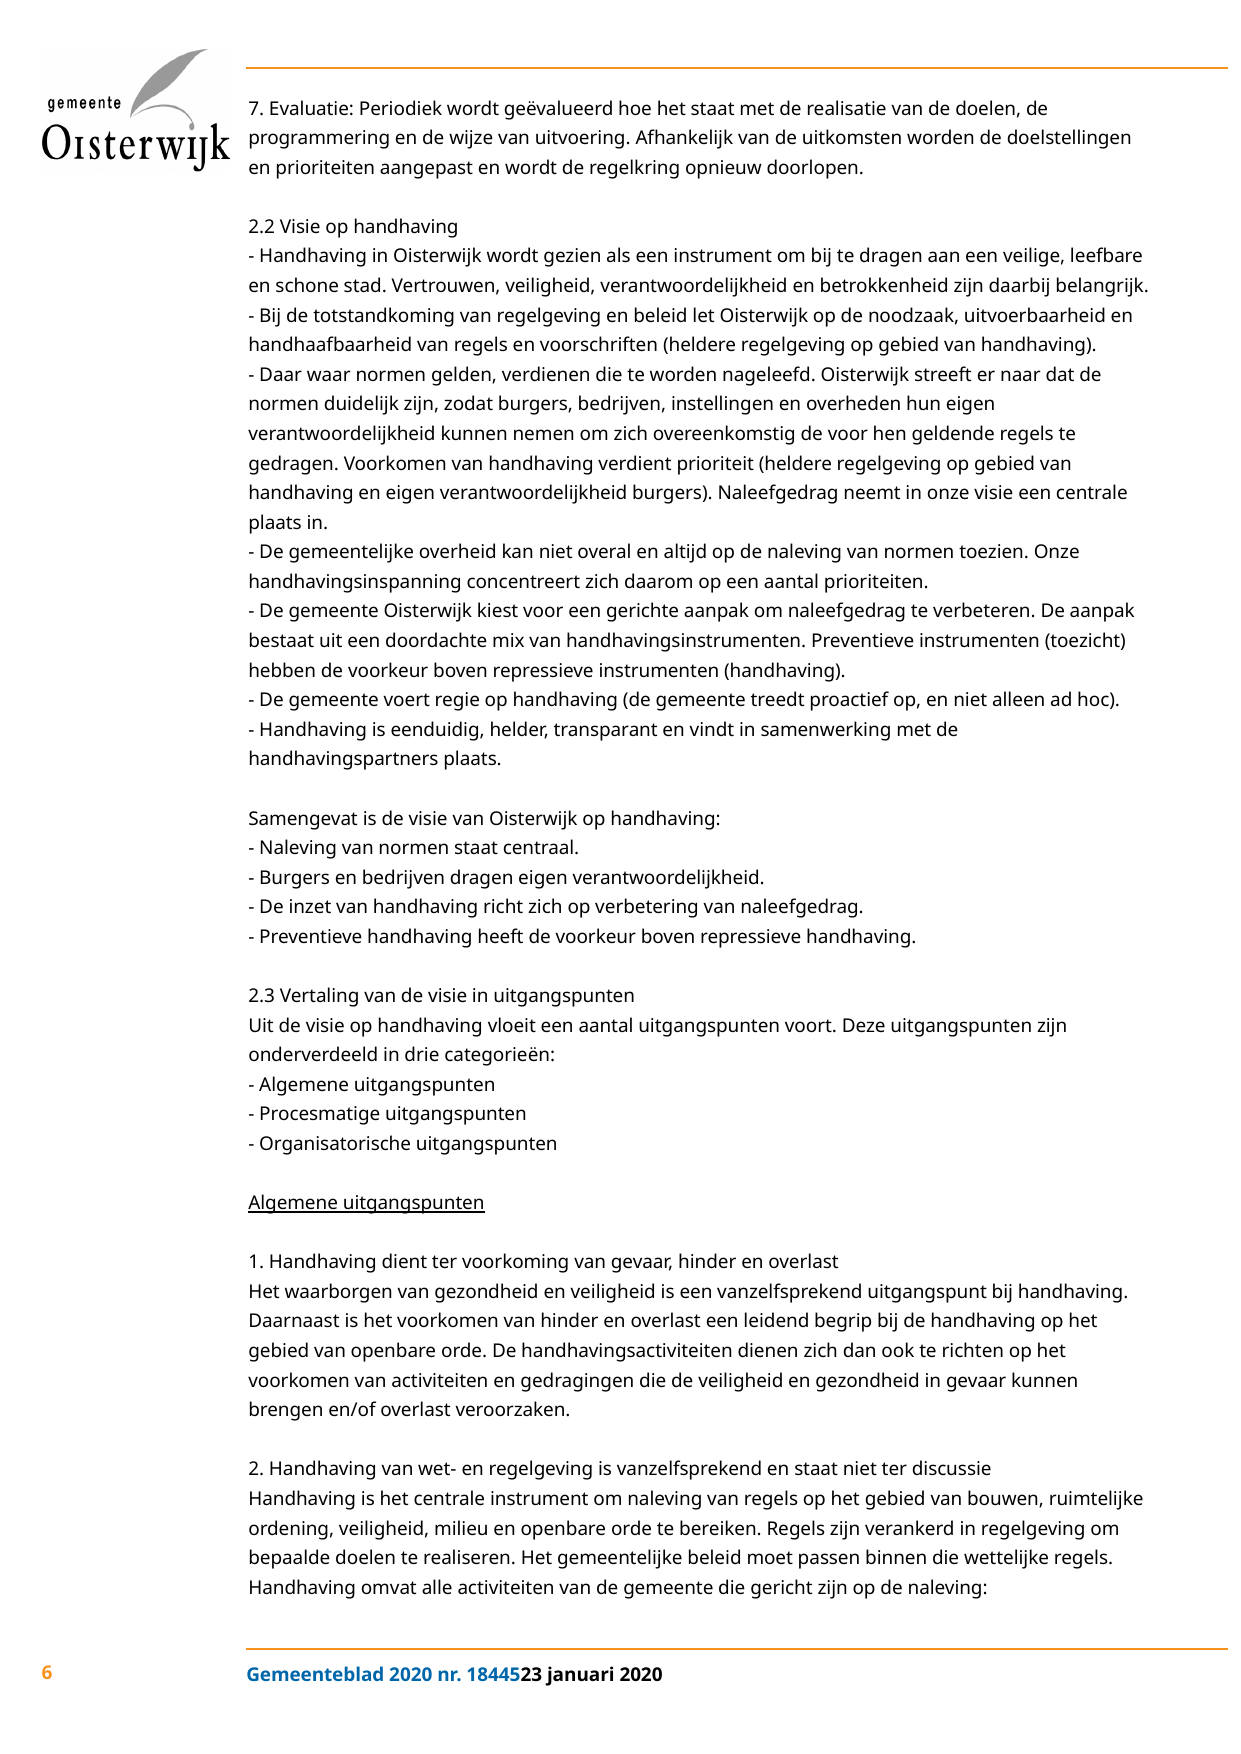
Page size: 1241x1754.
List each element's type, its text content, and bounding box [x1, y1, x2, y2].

text - De gemeentelijke overheid kan niet overal en altijd op de naleving van normen toezien. Onze handhavingsinspanning concentreert zich daarom op een aantal prioriteiten. [248, 538, 1152, 594]
text Het waarborgen van gezondheid en veiligheid is een vanzelfsprekend uitgangspunt bij handhaving. Daarnaast is het voorkomen van hinder en overlast een leidend begrip bij de handhaving op het gebied van openbare orde. De handhavingsactiviteiten dienen zich dan ook te richten op het voorkomen van activiteiten en gedragingen die de veiligheid en gezondheid in gevaar kunnen brengen en/of overlast veroorzaken. [248, 1278, 1152, 1422]
picture [41, 47, 231, 172]
text Samengevat is de visie van Oisterwijk op handhaving: [248, 805, 1152, 831]
text 7. Evaluatie: Periodiek wordt geëvalueerd hoe het staat met de realisatie van de doelen, de programmering en de wijze van uitvoering. Afhankelijk van de uitkomsten worden de doelstellingen en prioriteiten aangepast en wordt de regelkring opnieuw doorlopen. [248, 95, 1152, 180]
text 2.2 Visie op handhaving [248, 213, 1152, 239]
text - Preventieve handhaving heeft de voorkeur boven repressieve handhaving. [248, 923, 1152, 949]
text - De gemeente voert regie op handhaving (de gemeente treedt proactief op, en niet alleen ad hoc). [248, 686, 1152, 712]
text - Algemene uitgangspunten [248, 1071, 1152, 1097]
text Handhaving omvat alle activiteiten van de gemeente die gericht zijn op de naleving: [248, 1574, 1152, 1600]
text Handhaving is het centrale instrument om naleving van regels op het gebied van bouwen, ruimtelijke ordening, veiligheid, milieu en openbare orde te bereiken. Regels zijn verankerd in regelgeving om bepaalde doelen te realiseren. Het gemeentelijke beleid moet passen binnen die wettelijke regels. [248, 1485, 1152, 1570]
text Uit de visie op handhaving vloeit een aantal uitgangspunten voort. Deze uitgangspunten zijn onderverdeeld in drie categorieën: [248, 1012, 1152, 1067]
text - De inzet van handhaving richt zich op verbetering van naleefgedrag. [248, 893, 1152, 919]
text 2. Handhaving van wet- en regelgeving is vanzelfsprekend en staat niet ter discussie [248, 1456, 1152, 1481]
text - Procesmatige uitgangspunten [248, 1101, 1152, 1126]
text - Naleving van normen staat centraal. [248, 834, 1152, 860]
text Algemene uitgangspunten [248, 1189, 1152, 1215]
text - Bij de totstandkoming van regelgeving en beleid let Oisterwijk op de noodzaak, uitvoerbaarheid en handhaafbaarheid van regels en voorschriften (heldere regelgeving op gebied van handhaving). [248, 302, 1152, 357]
text - Burgers en bedrijven dragen eigen verantwoordelijkheid. [248, 864, 1152, 890]
text 1. Handhaving dient ter voorkoming van gevaar, hinder en overlast [248, 1248, 1152, 1274]
text - Daar waar normen gelden, verdienen die te worden nageleefd. Oisterwijk streeft er naar dat de normen duidelijk zijn, zodat burgers, bedrijven, instellingen en overheden hun eigen verantwoordelijkheid kunnen nemen om zich overeenkomstig de voor hen geldende regels te gedragen. Voorkomen van handhaving verdient prioriteit (heldere regelgeving op gebied van handhaving en eigen verantwoordelijkheid burgers). Naleefgedrag neemt in onze visie een centrale plaats in. [248, 361, 1152, 535]
text - Handhaving in Oisterwijk wordt gezien als een instrument om bij te dragen aan een veilige, leefbare en schone stad. Vertrouwen, veiligheid, verantwoordelijkheid en betrokkenheid zijn daarbij belangrijk. [248, 243, 1152, 298]
text 2.3 Vertaling van de visie in uitgangspunten [248, 982, 1152, 1008]
text - De gemeente Oisterwijk kiest voor een gerichte aanpak om naleefgedrag te verbeteren. De aanpak bestaat uit een doordachte mix van handhavingsinstrumenten. Preventieve instrumenten (toezicht) hebben de voorkeur boven repressieve instrumenten (handhaving). [248, 598, 1152, 683]
text - Organisatorische uitgangspunten [248, 1130, 1152, 1156]
text - Handhaving is eenduidig, helder, transparant en vindt in samenwerking met de handhavingspartners plaats. [248, 716, 1152, 771]
